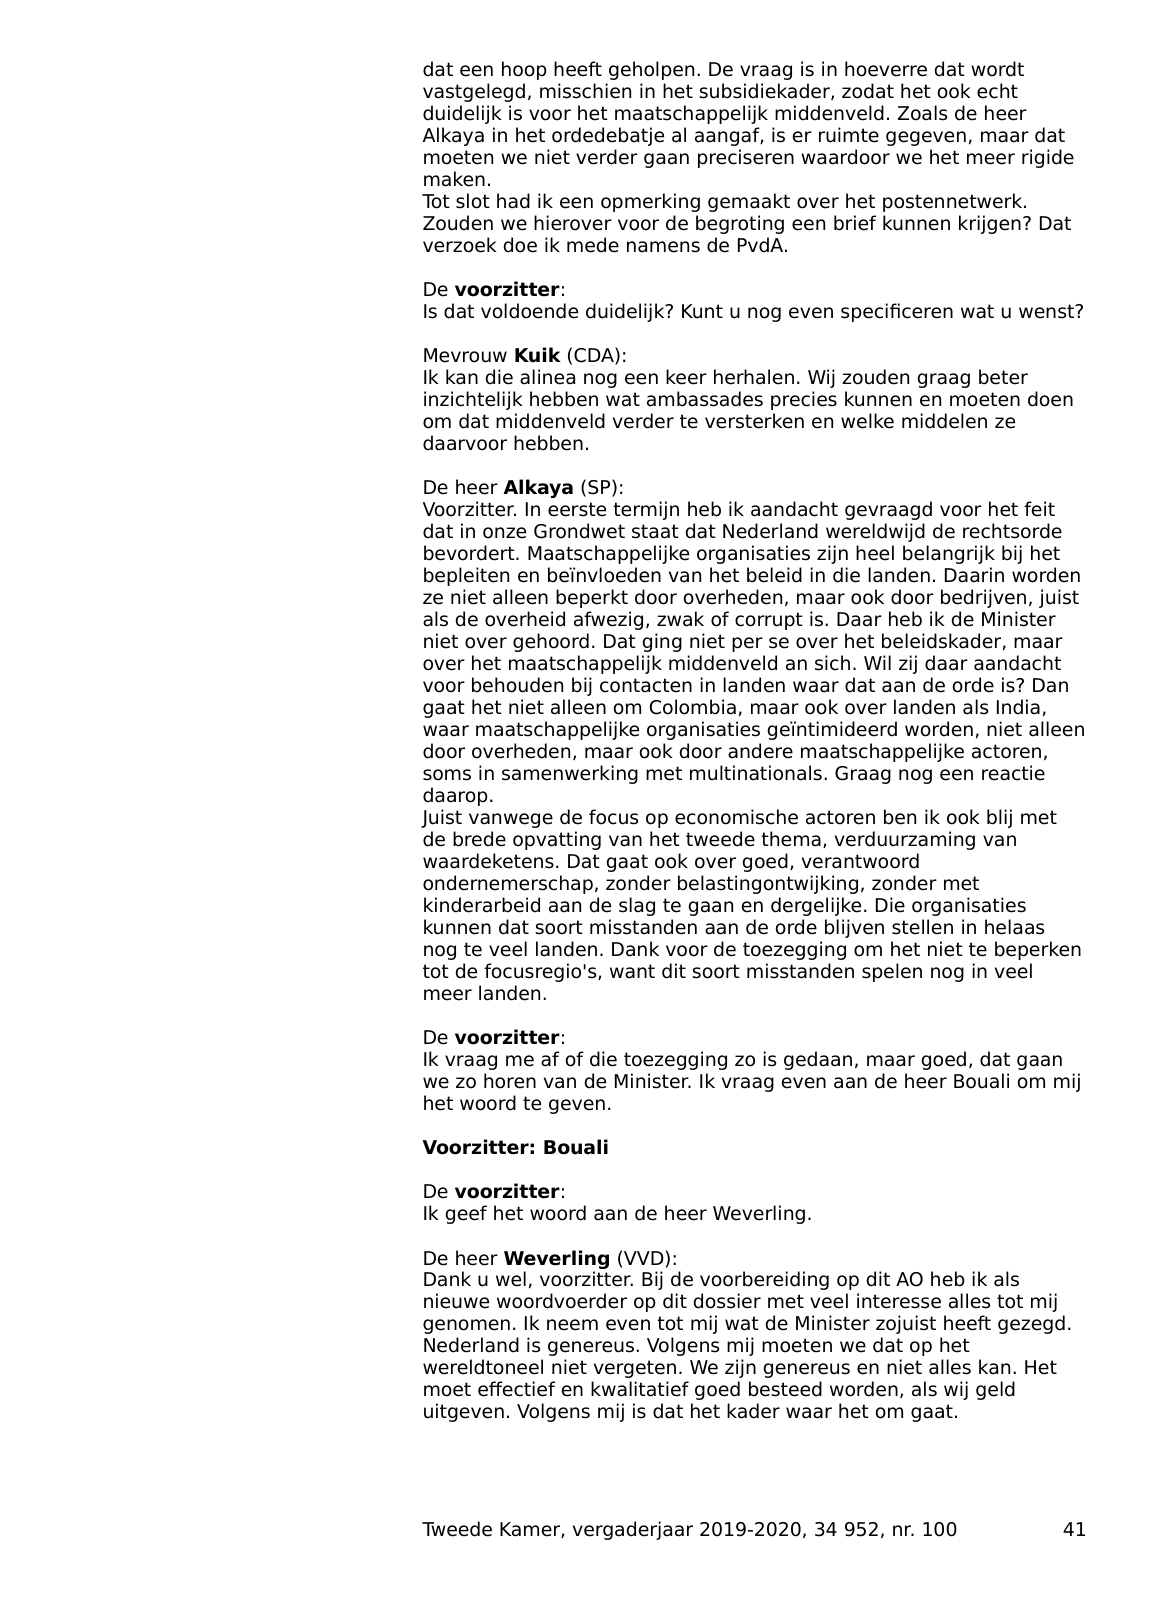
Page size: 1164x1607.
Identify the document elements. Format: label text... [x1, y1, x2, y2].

text Ik vraag me af of die toezegging zo is gedaan, maar goed, dat gaan we zo horen van de Minister. Ik vraag even aan de heer Bouali om mij het woord te geven. [422, 1049, 1087, 1115]
text De voorzitter: [422, 1181, 1087, 1203]
text De voorzitter: [422, 1027, 1087, 1049]
text dat een hoop heeft geholpen. De vraag is in hoeverre dat wordt vastgelegd, misschien in het subsidiekader, zodat het ook echt duidelijk is voor het maatschappelijk middenveld. Zoals de heer Alkaya in het ordedebatje al aangaf, is er ruimte gegeven, maar dat moeten we niet verder gaan preciseren waardoor we het meer rigide maken. [422, 59, 1087, 191]
text Ik kan die alinea nog een keer herhalen. Wij zouden graag beter inzichtelijk hebben wat ambassades precies kunnen en moeten doen om dat middenveld verder te versterken en welke middelen ze daarvoor hebben. [422, 367, 1087, 455]
subtitle Voorzitter: Bouali [422, 1137, 1087, 1159]
text De heer Weverling (VVD): [422, 1247, 1087, 1269]
text De heer Alkaya (SP): [422, 477, 1087, 499]
text De voorzitter: [422, 279, 1087, 301]
text Voorzitter. In eerste termijn heb ik aandacht gevraagd voor het feit dat in onze Grondwet staat dat Nederland wereldwijd de rechtsorde bevordert. Maatschappelijke organisaties zijn heel belangrijk bij het bepleiten en beïnvloeden van het beleid in die landen. Daarin worden ze niet alleen beperkt door overheden, maar ook door bedrijven, juist als de overheid afwezig, zwak of corrupt is. Daar heb ik de Minister niet over gehoord. Dat ging niet per se over het beleidskader, maar over het maatschappelijk middenveld an sich. Wil zij daar aandacht voor behouden bij contacten in landen waar dat aan de orde is? Dan gaat het niet alleen om Colombia, maar ook over landen als India, waar maatschappelijke organisaties geïntimideerd worden, niet alleen door overheden, maar ook door andere maatschappelijke actoren, soms in samenwerking met multinationals. Graag nog een reactie daarop. [422, 499, 1087, 807]
text Dank u wel, voorzitter. Bij de voorbereiding op dit AO heb ik als nieuwe woordvoerder op dit dossier met veel interesse alles tot mij genomen. Ik neem even tot mij wat de Minister zojuist heeft gezegd. Nederland is genereus. Volgens mij moeten we dat op het wereldtoneel niet vergeten. We zijn genereus en niet alles kan. Het moet effectief en kwalitatief goed besteed worden, als wij geld uitgeven. Volgens mij is dat het kader waar het om gaat. [422, 1269, 1087, 1423]
text Tot slot had ik een opmerking gemaakt over het postennetwerk. Zouden we hierover voor de begroting een brief kunnen krijgen? Dat verzoek doe ik mede namens de PvdA. [422, 191, 1087, 257]
text Mevrouw Kuik (CDA): [422, 345, 1087, 367]
text Is dat voldoende duidelijk? Kunt u nog even specificeren wat u wenst? [422, 301, 1087, 323]
text Juist vanwege de focus op economische actoren ben ik ook blij met de brede opvatting van het tweede thema, verduurzaming van waardeketens. Dat gaat ook over goed, verantwoord ondernemerschap, zonder belastingontwijking, zonder met kinderarbeid aan de slag te gaan en dergelijke. Die organisaties kunnen dat soort misstanden aan de orde blijven stellen in helaas nog te veel landen. Dank voor de toezegging om het niet te beperken tot de focusregio's, want dit soort misstanden spelen nog in veel meer landen. [422, 807, 1087, 1005]
text Ik geef het woord aan de heer Weverling. [422, 1203, 1087, 1225]
